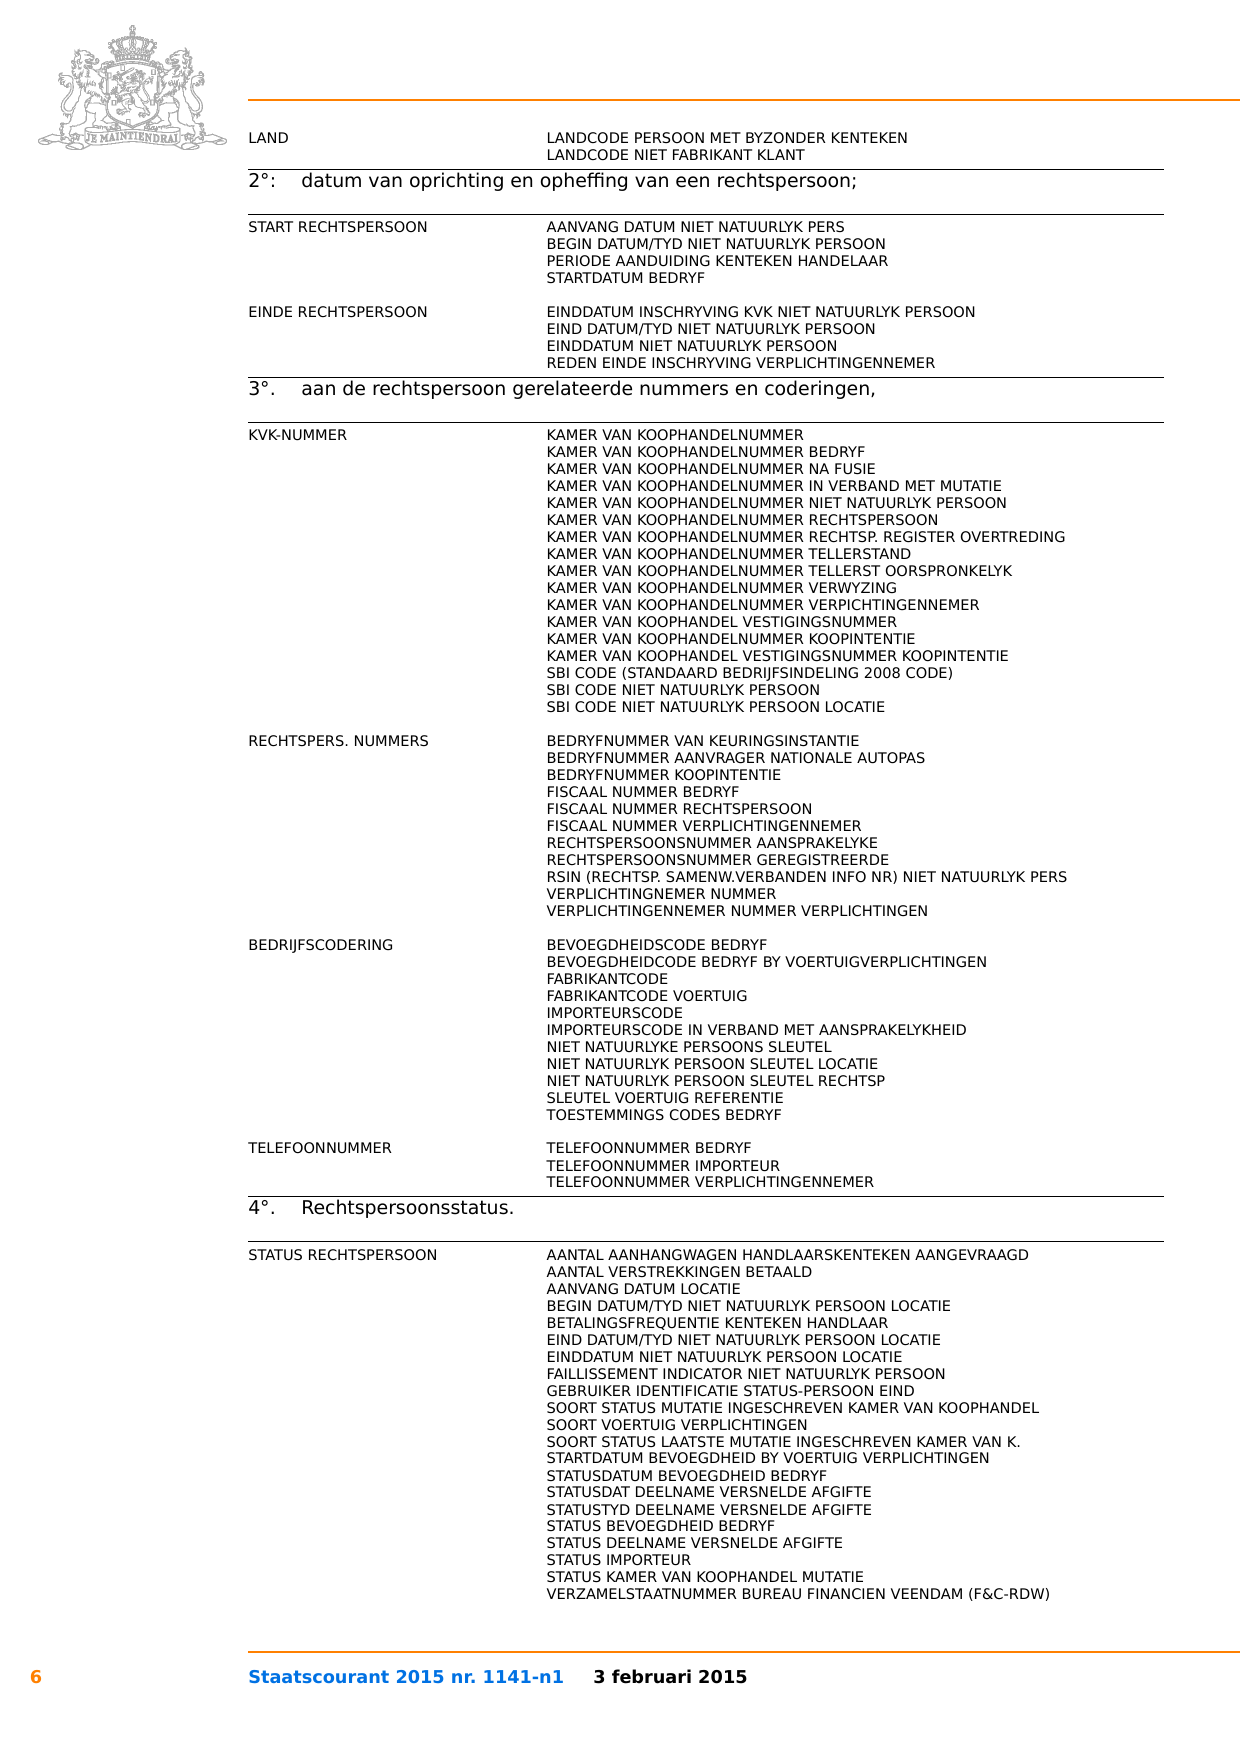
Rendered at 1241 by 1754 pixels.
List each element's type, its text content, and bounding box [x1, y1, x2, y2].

table_cell VERPLICHTINGNEMER NUMMER [541, 886, 1163, 903]
table_cell BEVOEGDHEIDCODE BEDRYF BY VOERTUIGVERPLICHTINGEN [541, 954, 1163, 971]
table_cell SLEUTEL VOERTUIG REFERENTIE [541, 1090, 1163, 1106]
table_cell IMPORTEURSCODE IN VERBAND MET AANSPRAKELYKHEID [541, 1022, 1163, 1038]
table_cell KAMER VAN KOOPHANDEL VESTIGINGSNUMMER [541, 614, 1163, 631]
table_cell EINDDATUM NIET NATUURLYK PERSOON LOCATIE [541, 1349, 1163, 1366]
table_cell [248, 869, 541, 886]
table_cell [248, 1174, 541, 1196]
table_cell BEDRYFNUMMER VAN KEURINGSINSTANTIE [541, 733, 1163, 750]
table_cell [248, 461, 541, 478]
table_cell FAILLISSEMENT INDICATOR NIET NATUURLYK PERSOON [541, 1366, 1163, 1382]
table_cell EINDE RECHTSPERSOON [248, 304, 541, 321]
table_cell AANTAL VERSTREKKINGEN BETAALD [541, 1264, 1163, 1281]
table_cell [248, 1090, 541, 1106]
table_cell [248, 1434, 541, 1450]
table_cell [248, 1383, 541, 1399]
table_cell [248, 988, 541, 1004]
table_cell [248, 1106, 541, 1123]
table_cell BEVOEGDHEIDSCODE BEDRYF [541, 937, 1163, 954]
table_cell BEDRIJFSCODERING [248, 937, 541, 954]
table_cell IMPORTEURSCODE [541, 1005, 1163, 1022]
table_cell [248, 1332, 541, 1348]
table_cell [248, 767, 541, 784]
table_cell KAMER VAN KOOPHANDELNUMMER RECHTSPERSOON [541, 512, 1163, 529]
table_cell [248, 1264, 541, 1281]
table_cell KAMER VAN KOOPHANDELNUMMER RECHTSP. REGISTER OVERTREDING [541, 529, 1163, 546]
table_cell [248, 236, 541, 253]
table_cell KAMER VAN KOOPHANDELNUMMER IN VERBAND MET MUTATIE [541, 478, 1163, 495]
table_cell [248, 1349, 541, 1366]
table_cell [248, 253, 541, 270]
table_cell [248, 147, 541, 168]
table_cell [248, 818, 541, 835]
table_cell FISCAAL NUMMER BEDRYF [541, 784, 1163, 801]
table_cell RECHTSPERSOONSNUMMER AANSPRAKELYKE [541, 835, 1163, 852]
table_cell [248, 1569, 541, 1586]
table_cell RECHTSPERSOONSNUMMER GEREGISTREERDE [541, 852, 1163, 869]
table_cell LAND [248, 130, 541, 147]
table_cell BETALINGSFREQUENTIE KENTEKEN HANDLAAR [541, 1315, 1163, 1332]
table_cell [248, 1158, 541, 1174]
table_cell [248, 1468, 541, 1484]
table_cell [248, 1450, 541, 1467]
table_cell STARTDATUM BEVOEGDHEID BY VOERTUIG VERPLICHTINGEN [541, 1450, 1163, 1467]
table_cell [248, 750, 541, 767]
table_cell [248, 1501, 541, 1518]
table_cell NIET NATUURLYK PERSOON SLEUTEL LOCATIE [541, 1056, 1163, 1072]
table_cell LANDCODE PERSOON MET BYZONDER KENTEKEN [541, 130, 1163, 147]
table_cell [248, 1535, 541, 1552]
table_cell [248, 338, 541, 355]
table_cell [248, 563, 541, 580]
table_cell [248, 1552, 541, 1569]
table_cell TELEFOONNUMMER IMPORTEUR [541, 1158, 1163, 1174]
table_cell [248, 355, 541, 377]
table_cell [248, 1315, 541, 1332]
table_cell STATUSDAT DEELNAME VERSNELDE AFGIFTE [541, 1484, 1163, 1501]
table_cell VERPLICHTINGENNEMER NUMMER VERPLICHTINGEN [541, 903, 1163, 920]
table_cell KAMER VAN KOOPHANDELNUMMER KOOPINTENTIE [541, 631, 1163, 648]
table_cell [248, 920, 1163, 937]
table_cell EIND DATUM/TYD NIET NATUURLYK PERSOON LOCATIE [541, 1332, 1163, 1348]
table_cell KAMER VAN KOOPHANDELNUMMER VERPICHTINGENNEMER [541, 597, 1163, 614]
table_cell STATUSTYD DEELNAME VERSNELDE AFGIFTE [541, 1501, 1163, 1518]
table_cell NIET NATUURLYK PERSOON SLEUTEL RECHTSP [541, 1073, 1163, 1089]
table_cell BEDRYFNUMMER AANVRAGER NATIONALE AUTOPAS [541, 750, 1163, 767]
table_cell [248, 1586, 541, 1603]
table_cell [248, 495, 541, 512]
table_cell [248, 1022, 541, 1038]
table_cell [248, 1073, 541, 1089]
table_cell FISCAAL NUMMER RECHTSPERSOON [541, 801, 1163, 818]
table_cell [248, 1056, 541, 1072]
table_cell RECHTSPERS. NUMMERS [248, 733, 541, 750]
table_cell [248, 648, 541, 665]
table_cell FISCAAL NUMMER VERPLICHTINGENNEMER [541, 818, 1163, 835]
table_cell [248, 784, 541, 801]
table_cell [248, 835, 541, 852]
table_cell [248, 631, 541, 648]
table_cell EINDDATUM NIET NATUURLYK PERSOON [541, 338, 1163, 355]
table_cell [248, 716, 1163, 733]
table_header KVK-NUMMER [248, 423, 541, 444]
table_cell GEBRUIKER IDENTIFICATIE STATUS-PERSOON EIND [541, 1383, 1163, 1399]
table_cell KAMER VAN KOOPHANDELNUMMER VERWYZING [541, 580, 1163, 597]
table_cell [248, 971, 541, 988]
table_cell REDEN EINDE INSCHRYVING VERPLICHTINGENNEMER [541, 355, 1163, 377]
table_cell STATUS BEVOEGDHEID BEDRYF [541, 1518, 1163, 1535]
table_cell TELEFOONNUMMER VERPLICHTINGENNEMER [541, 1174, 1163, 1196]
table_cell KAMER VAN KOOPHANDELNUMMER NA FUSIE [541, 461, 1163, 478]
table_cell PERIODE AANDUIDING KENTEKEN HANDELAAR [541, 253, 1163, 270]
table_header START RECHTSPERSOON [248, 215, 541, 236]
table_cell LANDCODE NIET FABRIKANT KLANT [541, 147, 1163, 168]
table_cell SOORT STATUS LAATSTE MUTATIE INGESCHREVEN KAMER VAN K. [541, 1434, 1163, 1450]
table_cell SBI CODE NIET NATUURLYK PERSOON [541, 682, 1163, 699]
table_cell [248, 1416, 541, 1433]
table_cell KAMER VAN KOOPHANDEL VESTIGINGSNUMMER KOOPINTENTIE [541, 648, 1163, 665]
table_cell [248, 270, 541, 287]
table_header STATUS RECHTSPERSOON [248, 1242, 541, 1264]
table_cell STATUS IMPORTEUR [541, 1552, 1163, 1569]
table_cell [248, 1400, 541, 1416]
table_cell BEGIN DATUM/TYD NIET NATUURLYK PERSOON [541, 236, 1163, 253]
table_cell BEGIN DATUM/TYD NIET NATUURLYK PERSOON LOCATIE [541, 1298, 1163, 1314]
table_cell NIET NATUURLYKE PERSOONS SLEUTEL [541, 1039, 1163, 1056]
table_cell SBI CODE (STANDAARD BEDRIJFSINDELING 2008 CODE) [541, 665, 1163, 682]
table_cell [248, 699, 541, 716]
table_cell [248, 1281, 541, 1298]
table_cell [248, 1039, 541, 1056]
text 3°. aan de rechtspersoon gerelateerde nummers en coderingen, [248, 378, 1163, 400]
table_cell FABRIKANTCODE [541, 971, 1163, 988]
table_cell TELEFOONNUMMER [248, 1140, 541, 1157]
table_cell [248, 1298, 541, 1314]
table_cell [248, 801, 541, 818]
table_cell BEDRYFNUMMER KOOPINTENTIE [541, 767, 1163, 784]
table_cell VERZAMELSTAATNUMMER BUREAU FINANCIEN VEENDAM (F&C-RDW) [541, 1586, 1163, 1603]
table_cell KAMER VAN KOOPHANDELNUMMER BEDRYF [541, 444, 1163, 461]
table_cell AANVANG DATUM LOCATIE [541, 1281, 1163, 1298]
table_cell [248, 478, 541, 495]
table_cell STATUS DEELNAME VERSNELDE AFGIFTE [541, 1535, 1163, 1552]
table_cell SOORT VOERTUIG VERPLICHTINGEN [541, 1416, 1163, 1433]
table_cell [248, 903, 541, 920]
picture [38, 25, 227, 150]
table_cell [248, 886, 541, 903]
table_cell SOORT STATUS MUTATIE INGESCHREVEN KAMER VAN KOOPHANDEL [541, 1400, 1163, 1416]
table_cell [248, 597, 541, 614]
table_cell STATUS KAMER VAN KOOPHANDEL MUTATIE [541, 1569, 1163, 1586]
table_cell [248, 614, 541, 631]
table_cell [248, 512, 541, 529]
table_cell [248, 546, 541, 563]
table_cell [248, 287, 1163, 304]
table_cell FABRIKANTCODE VOERTUIG [541, 988, 1163, 1004]
table_cell [248, 682, 541, 699]
table_cell [248, 321, 541, 338]
table_cell KAMER VAN KOOPHANDELNUMMER TELLERST OORSPRONKELYK [541, 563, 1163, 580]
table_cell STATUSDATUM BEVOEGDHEID BEDRYF [541, 1468, 1163, 1484]
table_cell [248, 1518, 541, 1535]
table_cell [248, 529, 541, 546]
table_cell KAMER VAN KOOPHANDELNUMMER NIET NATUURLYK PERSOON [541, 495, 1163, 512]
table_cell RSIN (RECHTSP. SAMENW.VERBANDEN INFO NR) NIET NATUURLYK PERS [541, 869, 1163, 886]
table_cell KAMER VAN KOOPHANDELNUMMER TELLERSTAND [541, 546, 1163, 563]
table_cell EINDDATUM INSCHRYVING KVK NIET NATUURLYK PERSOON [541, 304, 1163, 321]
table_cell SBI CODE NIET NATUURLYK PERSOON LOCATIE [541, 699, 1163, 716]
table_cell [248, 665, 541, 682]
table_header AANTAL AANHANGWAGEN HANDLAARSKENTEKEN AANGEVRAAGD [541, 1242, 1163, 1264]
table_cell [248, 1366, 541, 1382]
table_cell [248, 1005, 541, 1022]
table_cell TELEFOONNUMMER BEDRYF [541, 1140, 1163, 1157]
table_header KAMER VAN KOOPHANDELNUMMER [541, 423, 1163, 444]
table_cell TOESTEMMINGS CODES BEDRYF [541, 1106, 1163, 1123]
table_cell [248, 852, 541, 869]
table_header AANVANG DATUM NIET NATUURLYK PERS [541, 215, 1163, 236]
table_cell [248, 1124, 1163, 1140]
text 4°. Rechtspersoonsstatus. [248, 1197, 1163, 1219]
table_cell [248, 954, 541, 971]
table_cell STARTDATUM BEDRYF [541, 270, 1163, 287]
table_cell [248, 444, 541, 461]
table_cell [248, 1484, 541, 1501]
table_cell EIND DATUM/TYD NIET NATUURLYK PERSOON [541, 321, 1163, 338]
text 2°: datum van oprichting en opheffing van een rechtspersoon; [248, 170, 1163, 192]
table_cell [248, 580, 541, 597]
